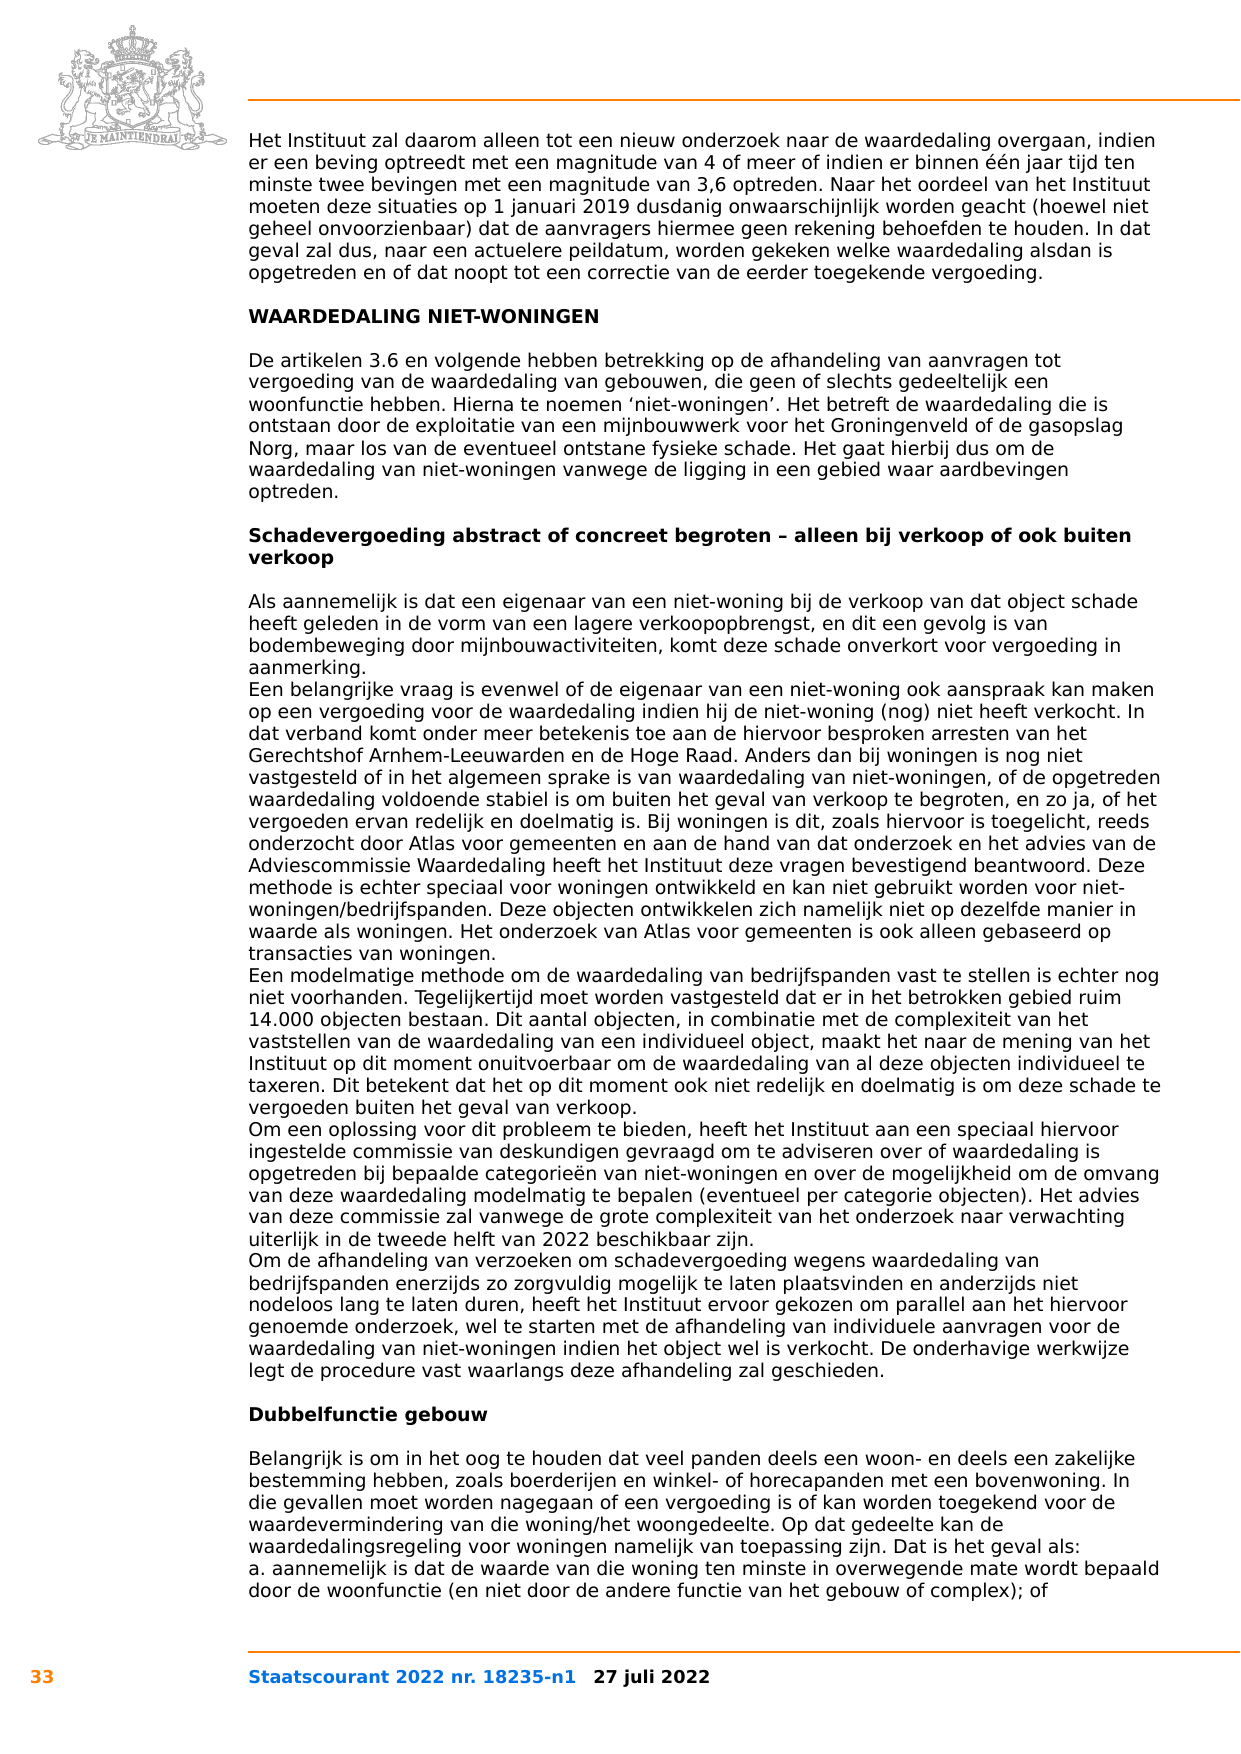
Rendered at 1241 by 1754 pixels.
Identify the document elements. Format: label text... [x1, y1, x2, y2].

subtitle Dubbelfunctie gebouw [248, 1404, 1163, 1426]
text a. aannemelijk is dat de waarde van die woning ten minste in overwegende mate wordt bepaald door de woonfunctie (en niet door de andere functie van het gebouw of complex); of [248, 1558, 1163, 1602]
text De artikelen 3.6 en volgende hebben betrekking op de afhandeling van aanvragen tot vergoeding van de waardedaling van gebouwen, die geen of slechts gedeeltelijk een woonfunctie hebben. Hierna te noemen ‘niet-woningen’. Het betreft de waardedaling die is ontstaan door de exploitatie van een mijnbouwwerk voor het Groningenveld of de gasopslag Norg, maar los van de eventueel ontstane fysieke schade. Het gaat hierbij dus om de waardedaling van niet-woningen vanwege de ligging in een gebied waar aardbevingen optreden. [248, 349, 1163, 503]
text Een belangrijke vraag is evenwel of de eigenaar van een niet-woning ook aanspraak kan maken op een vergoeding voor de waardedaling indien hij de niet-woning (nog) niet heeft verkocht. In dat verband komt onder meer betekenis toe aan de hiervoor besproken arresten van het Gerechtshof Arnhem-Leeuwarden en de Hoge Raad. Anders dan bij woningen is nog niet vastgesteld of in het algemeen sprake is van waardedaling van niet-woningen, of de opgetreden waardedaling voldoende stabiel is om buiten het geval van verkoop te begroten, en zo ja, of het vergoeden ervan redelijk en doelmatig is. Bij woningen is dit, zoals hiervoor is toegelicht, reeds onderzocht door Atlas voor gemeenten en aan de hand van dat onderzoek en het advies van de Adviescommissie Waardedaling heeft het Instituut deze vragen bevestigend beantwoord. Deze methode is echter speciaal voor woningen ontwikkeld en kan niet gebruikt worden voor niet-woningen/bedrijfspanden. Deze objecten ontwikkelen zich namelijk niet op dezelfde manier in waarde als woningen. Het onderzoek van Atlas voor gemeenten is ook alleen gebaseerd op transacties van woningen. [248, 679, 1163, 965]
text Een modelmatige methode om de waardedaling van bedrijfspanden vast te stellen is echter nog niet voorhanden. Tegelijkertijd moet worden vastgesteld dat er in het betrokken gebied ruim 14.000 objecten bestaan. Dit aantal objecten, in combinatie met de complexiteit van het vaststellen van de waardedaling van een individueel object, maakt het naar de mening van het Instituut op dit moment onuitvoerbaar om de waardedaling van al deze objecten individueel te taxeren. Dit betekent dat het op dit moment ook niet redelijk en doelmatig is om deze schade te vergoeden buiten het geval van verkoop. [248, 965, 1163, 1118]
text Het Instituut zal daarom alleen tot een nieuw onderzoek naar de waardedaling overgaan, indien er een beving optreedt met een magnitude van 4 of meer of indien er binnen één jaar tijd ten minste twee bevingen met een magnitude van 3,6 optreden. Naar het oordeel van het Instituut moeten deze situaties op 1 januari 2019 dusdanig onwaarschijnlijk worden geacht (hoewel niet geheel onvoorzienbaar) dat de aanvragers hiermee geen rekening behoefden te houden. In dat geval zal dus, naar een actuelere peildatum, worden gekeken welke waardedaling alsdan is opgetreden en of dat noopt tot een correctie van de eerder toegekende vergoeding. [248, 130, 1163, 284]
subtitle WAARDEDALING NIET-WONINGEN [248, 306, 1163, 328]
subtitle Schadevergoeding abstract of concreet begroten – alleen bij verkoop of ook buiten verkoop [248, 525, 1163, 569]
text Om de afhandeling van verzoeken om schadevergoeding wegens waardedaling van bedrijfspanden enerzijds zo zorgvuldig mogelijk te laten plaatsvinden en anderzijds niet nodeloos lang te laten duren, heeft het Instituut ervoor gekozen om parallel aan het hiervoor genoemde onderzoek, wel te starten met de afhandeling van individuele aanvragen voor de waardedaling van niet-woningen indien het object wel is verkocht. De onderhavige werkwijze legt de procedure vast waarlangs deze afhandeling zal geschieden. [248, 1250, 1163, 1382]
picture [38, 25, 227, 150]
text Als aannemelijk is dat een eigenaar van een niet-woning bij de verkoop van dat object schade heeft geleden in de vorm van een lagere verkoopopbrengst, en dit een gevolg is van bodembeweging door mijnbouwactiviteiten, komt deze schade onverkort voor vergoeding in aanmerking. [248, 591, 1163, 679]
text Om een oplossing voor dit probleem te bieden, heeft het Instituut aan een speciaal hiervoor ingestelde commissie van deskundigen gevraagd om te adviseren over of waardedaling is opgetreden bij bepaalde categorieën van niet-woningen en over de mogelijkheid om de omvang van deze waardedaling modelmatig te bepalen (eventueel per categorie objecten). Het advies van deze commissie zal vanwege de grote complexiteit van het onderzoek naar verwachting uiterlijk in de tweede helft van 2022 beschikbaar zijn. [248, 1118, 1163, 1250]
text Belangrijk is om in het oog te houden dat veel panden deels een woon- en deels een zakelijke bestemming hebben, zoals boerderijen en winkel- of horecapanden met een bovenwoning. In die gevallen moet worden nagegaan of een vergoeding is of kan worden toegekend voor de waardevermindering van die woning/het woongedeelte. Op dat gedeelte kan de waardedalingsregeling voor woningen namelijk van toepassing zijn. Dat is het geval als: [248, 1448, 1163, 1558]
